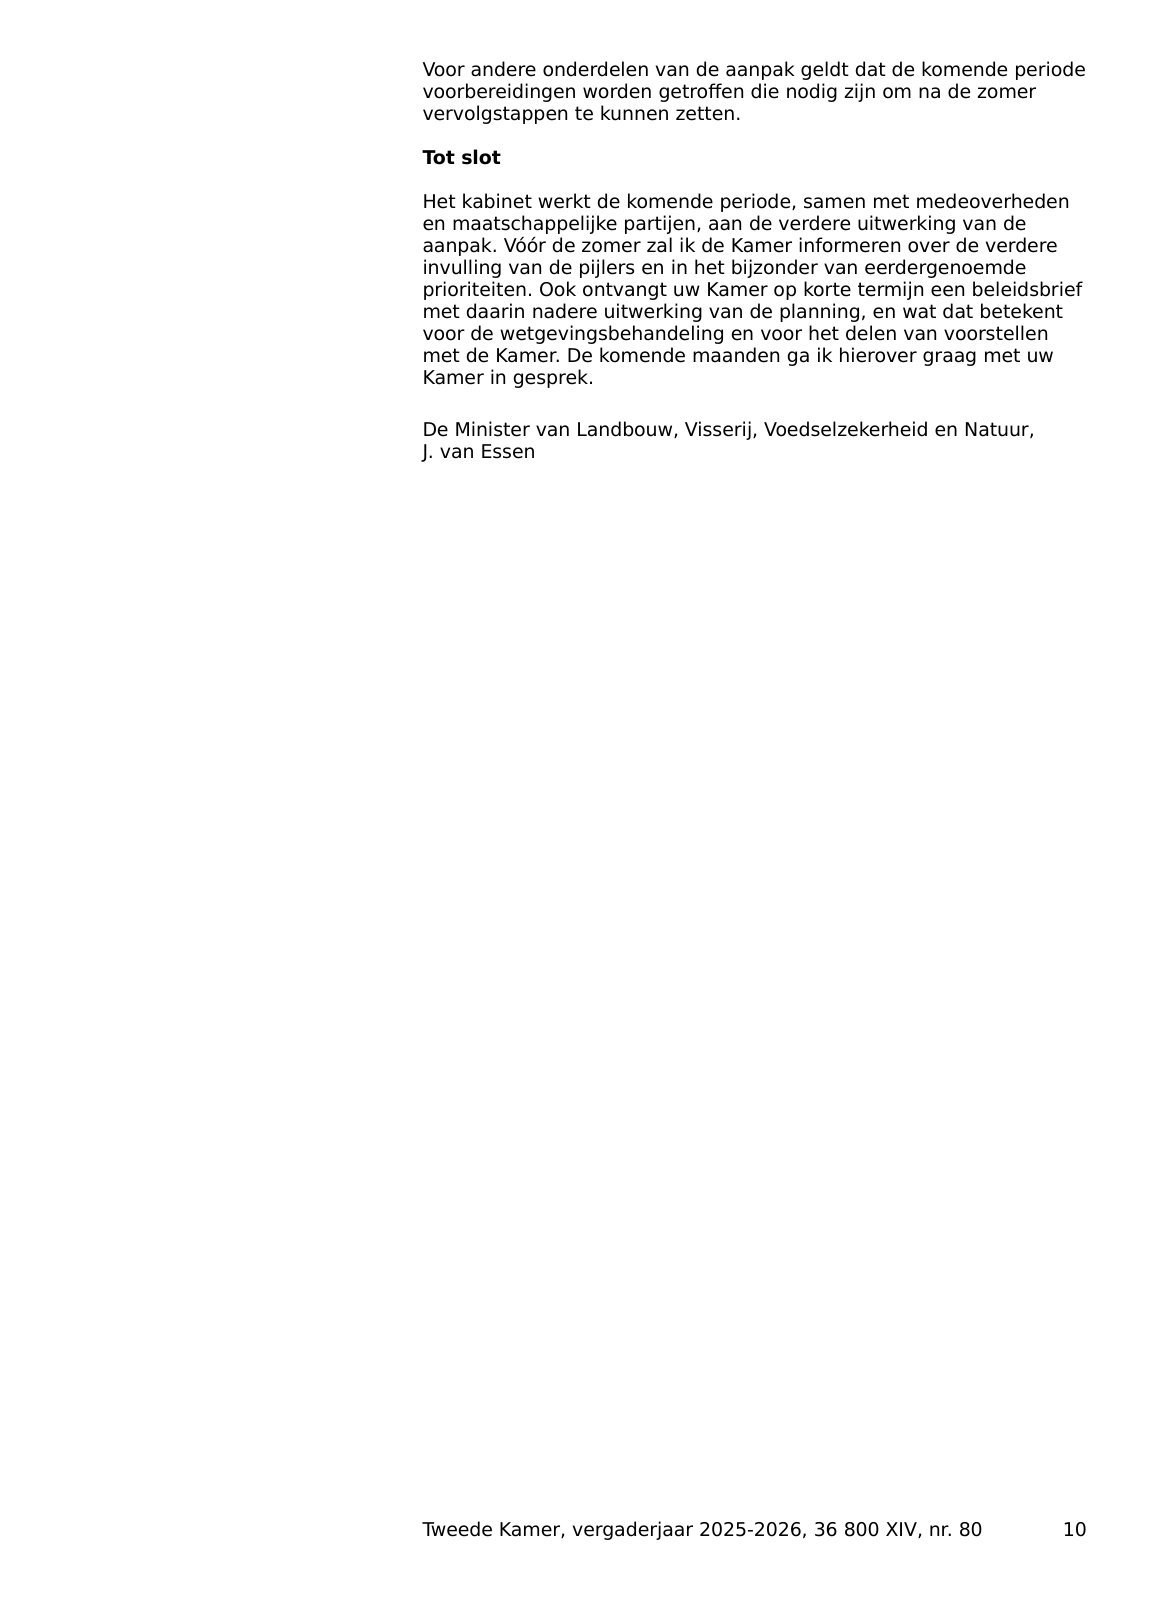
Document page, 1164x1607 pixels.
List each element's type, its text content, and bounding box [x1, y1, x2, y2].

text Voor andere onderdelen van de aanpak geldt dat de komende periode voorbereidingen worden getroffen die nodig zijn om na de zomer vervolgstappen te kunnen zetten. [422, 59, 1087, 125]
text De Minister van Landbouw, Visserij, Voedselzekerheid en Natuur, J. van Essen [422, 419, 1087, 463]
subtitle Tot slot [422, 147, 1087, 169]
text Het kabinet werkt de komende periode, samen met medeoverheden en maatschappelijke partijen, aan de verdere uitwerking van de aanpak. Vóór de zomer zal ik de Kamer informeren over de verdere invulling van de pijlers en in het bijzonder van eerdergenoemde prioriteiten. Ook ontvangt uw Kamer op korte termijn een beleidsbrief met daarin nadere uitwerking van de planning, en wat dat betekent voor de wetgevingsbehandeling en voor het delen van voorstellen met de Kamer. De komende maanden ga ik hierover graag met uw Kamer in gesprek. [422, 191, 1087, 389]
